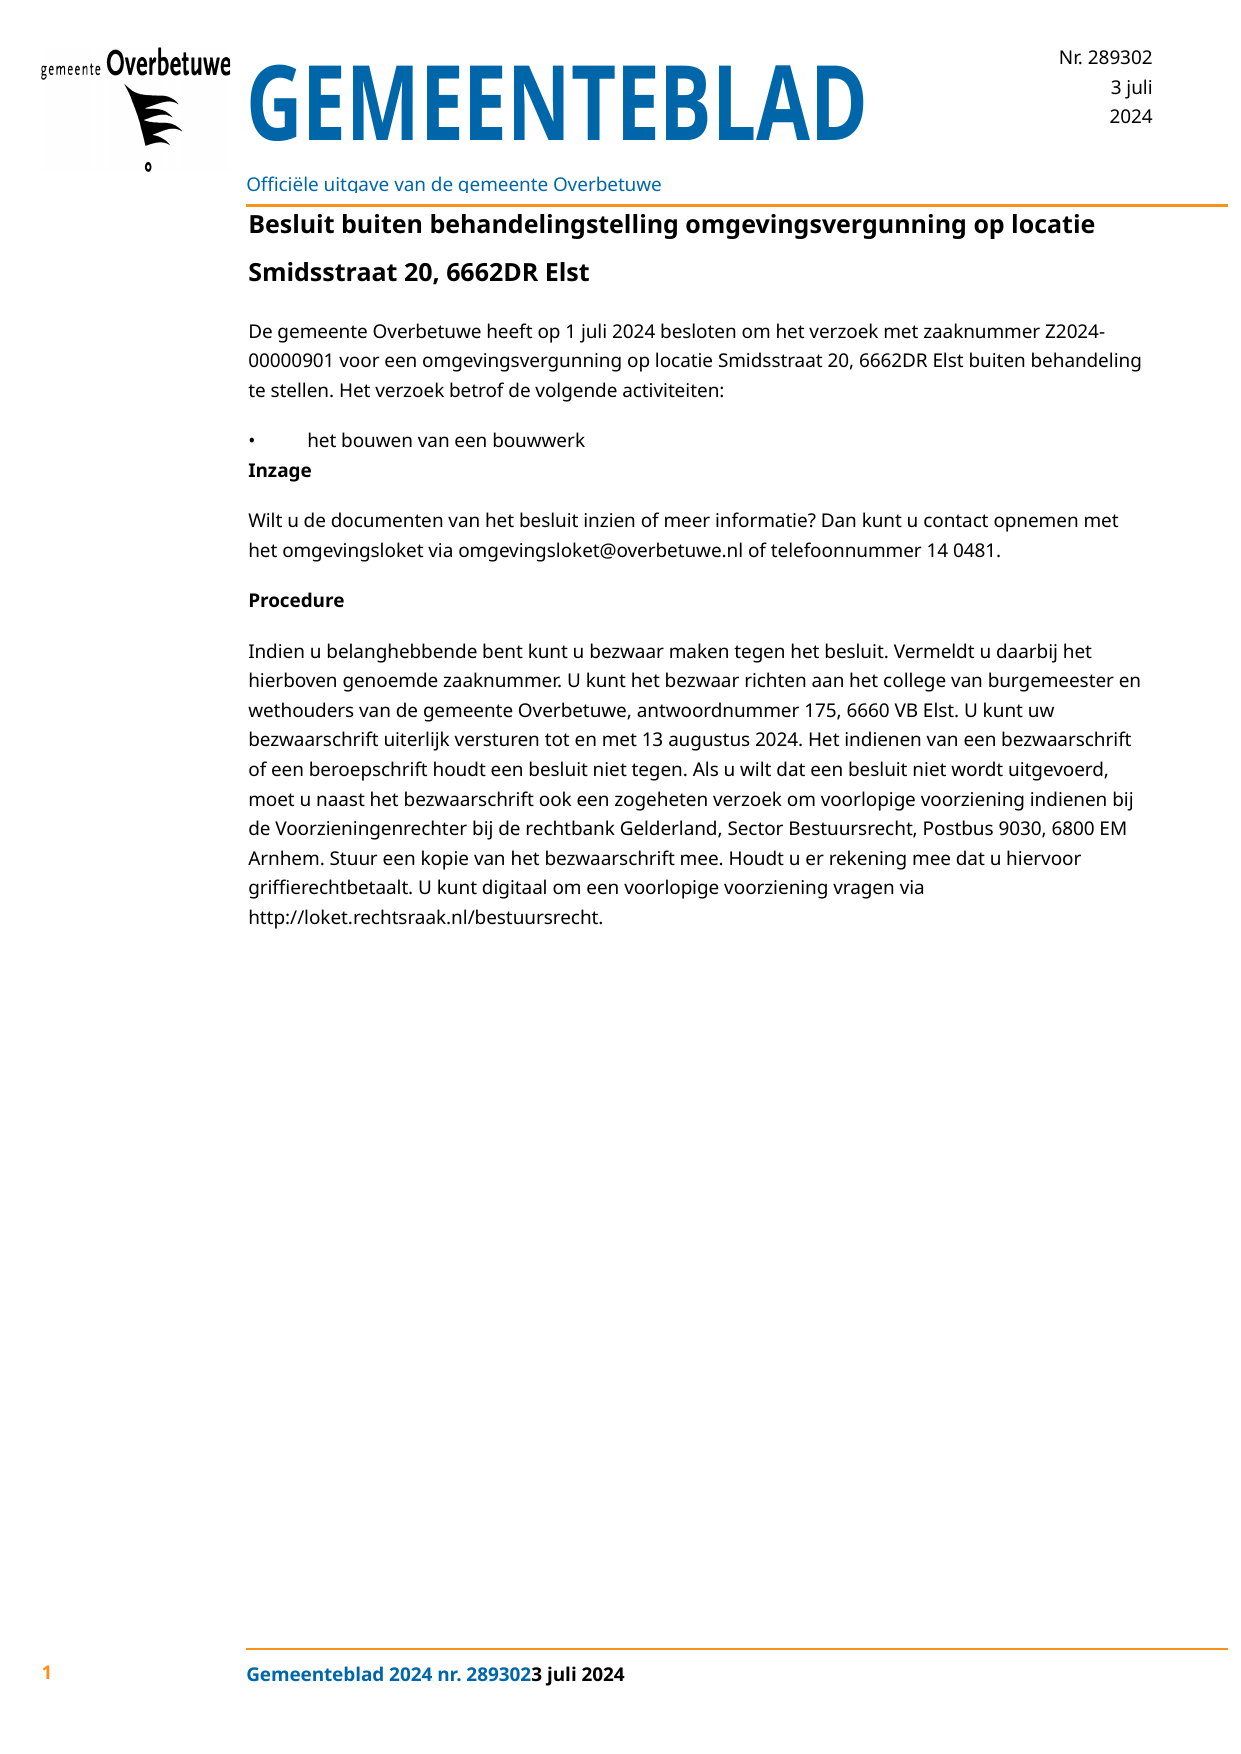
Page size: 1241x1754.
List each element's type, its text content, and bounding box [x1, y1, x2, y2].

text Wilt u de documenten van het besluit inzien of meer informatie? Dan kunt u contact opnemen met het omgevingsloket via omgevingsloket@overbetuwe.nl of telefoonnummer 14 0481. [248, 507, 1152, 563]
text Inzage [248, 457, 1152, 483]
text Besluit buiten behandelingstelling omgevingsvergunning op locatie Smidsstraat 20, 6662DR Elst [248, 207, 1152, 288]
text De gemeente Overbetuwe heeft op 1 juli 2024 besloten om het verzoek met zaaknummer Z2024-00000901 voor een omgevingsvergunning op locatie Smidsstraat 20, 6662DR Elst buiten behandeling te stellen. Het verzoek betrof de volgende activiteiten: [248, 318, 1152, 403]
picture [41, 47, 231, 172]
list het bouwen van een bouwwerk [248, 427, 1152, 453]
text Procedure [248, 587, 1152, 613]
text Indien u belanghebbende bent kunt u bezwaar maken tegen het besluit. Vermeldt u daarbij het hierboven genoemde zaaknummer. U kunt het bezwaar richten aan het college van burgemeester en wethouders van de gemeente Overbetuwe, antwoordnummer 175, 6660 VB Elst. U kunt uw bezwaarschrift uiterlijk versturen tot en met 13 augustus 2024. Het indienen van een bezwaarschrift of een beroepschrift houdt een besluit niet tegen. Als u wilt dat een besluit niet wordt uitgevoerd, moet u naast het bezwaarschrift ook een zogeheten verzoek om voorlopige voorziening indienen bij de Voorzieningenrechter bij de rechtbank Gelderland, Sector Bestuursrecht, Postbus 9030, 6800 EM Arnhem. Stuur een kopie van het bezwaarschrift mee. Houdt u er rekening mee dat u hiervoor griffierechtbetaalt. U kunt digitaal om een voorlopige voorziening vragen via http://loket.rechtsraak.nl/bestuursrecht. [248, 638, 1152, 930]
